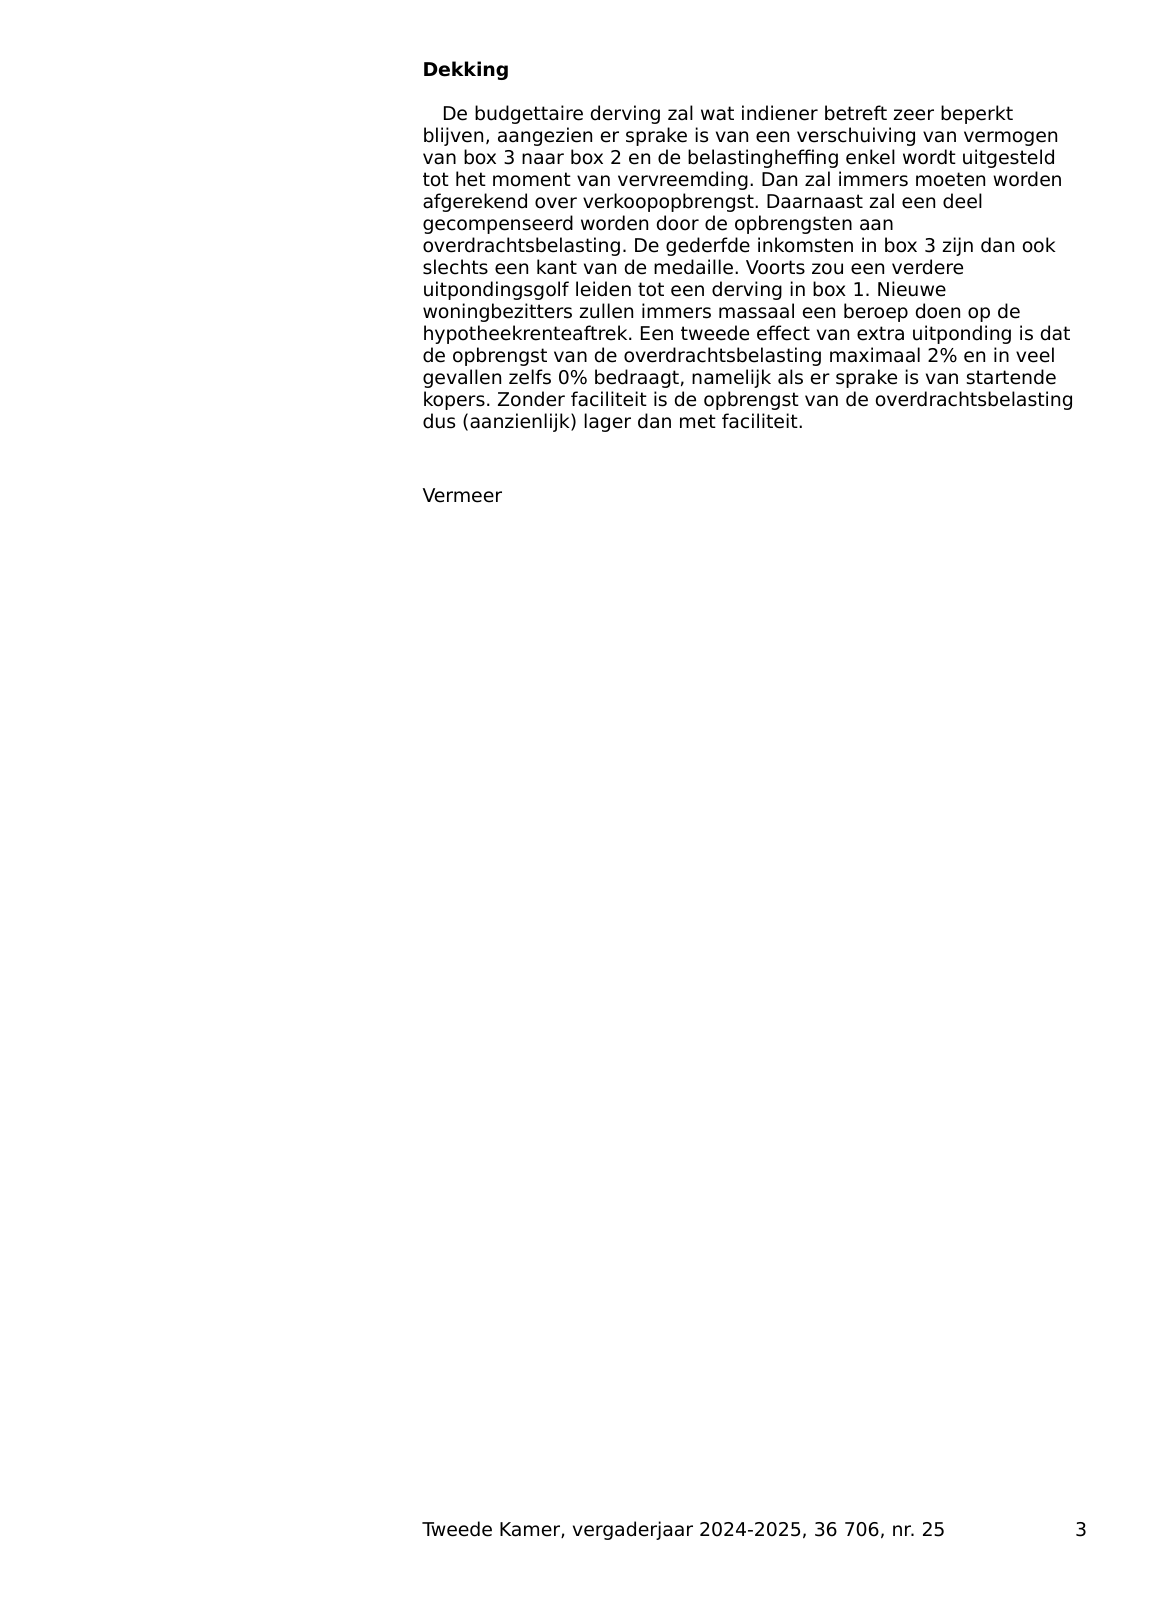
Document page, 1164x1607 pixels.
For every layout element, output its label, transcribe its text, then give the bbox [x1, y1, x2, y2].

subtitle Dekking [422, 59, 1087, 81]
text De budgettaire derving zal wat indiener betreft zeer beperkt blijven, aangezien er sprake is van een verschuiving van vermogen van box 3 naar box 2 en de belastingheffing enkel wordt uitgesteld tot het moment van vervreemding. Dan zal immers moeten worden afgerekend over verkoopopbrengst. Daarnaast zal een deel gecompenseerd worden door de opbrengsten aan overdrachtsbelasting. De gederfde inkomsten in box 3 zijn dan ook slechts een kant van de medaille. Voorts zou een verdere uitpondingsgolf leiden tot een derving in box 1. Nieuwe woningbezitters zullen immers massaal een beroep doen op de hypotheekrenteaftrek. Een tweede effect van extra uitponding is dat de opbrengst van de overdrachtsbelasting maximaal 2% en in veel gevallen zelfs 0% bedraagt, namelijk als er sprake is van startende kopers. Zonder faciliteit is de opbrengst van de overdrachtsbelasting dus (aanzienlijk) lager dan met faciliteit. [422, 103, 1087, 433]
text Vermeer [422, 463, 1087, 507]
